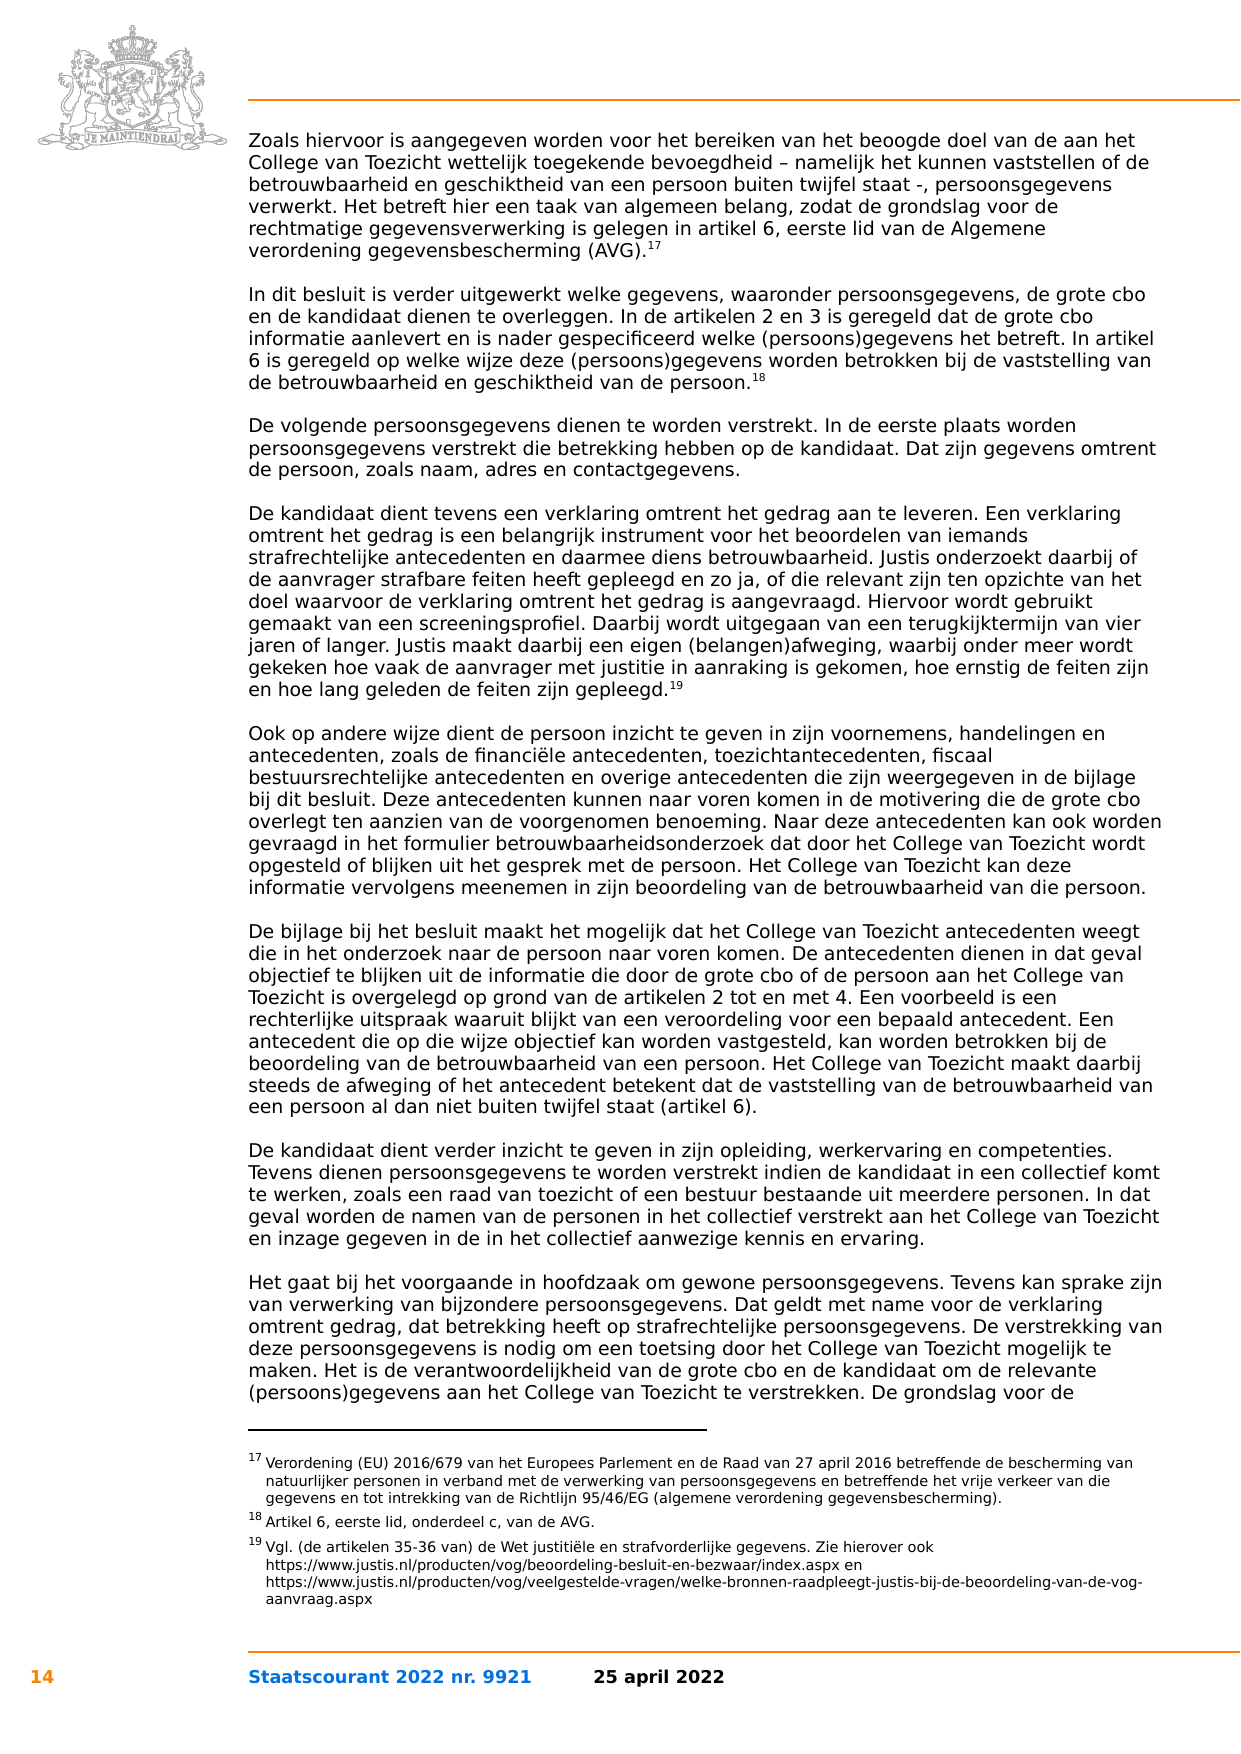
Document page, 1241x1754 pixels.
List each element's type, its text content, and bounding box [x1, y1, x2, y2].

text Zoals hiervoor is aangegeven worden voor het bereiken van het beoogde doel van de aan het College van Toezicht wettelijk toegekende bevoegdheid – namelijk het kunnen vaststellen of de betrouwbaarheid en geschiktheid van een persoon buiten twijfel staat -, persoonsgegevens verwerkt. Het betreft hier een taak van algemeen belang, zodat de grondslag voor de rechtmatige gegevensverwerking is gelegen in artikel 6, eerste lid van de Algemene verordening gegevensbescherming (AVG). [248, 130, 1163, 262]
text De bijlage bij het besluit maakt het mogelijk dat het College van Toezicht antecedenten weegt die in het onderzoek naar de persoon naar voren komen. De antecedenten dienen in dat geval objectief te blijken uit de informatie die door de grote cbo of de persoon aan het College van Toezicht is overgelegd op grond van de artikelen 2 tot en met 4. Een voorbeeld is een rechterlijke uitspraak waaruit blijkt van een veroordeling voor een bepaald antecedent. Een antecedent die op die wijze objectief kan worden vastgesteld, kan worden betrokken bij de beoordeling van de betrouwbaarheid van een persoon. Het College van Toezicht maakt daarbij steeds de afweging of het antecedent betekent dat de vaststelling van de betrouwbaarheid van een persoon al dan niet buiten twijfel staat (artikel 6). [248, 921, 1163, 1118]
picture [38, 25, 227, 150]
text Tevens dienen persoonsgegevens te worden verstrekt indien de kandidaat in een collectief komt te werken, zoals een raad van toezicht of een bestuur bestaande uit meerdere personen. In dat geval worden de namen van de personen in het collectief verstrekt aan het College van Toezicht en inzage gegeven in de in het collectief aanwezige kennis en ervaring. [248, 1162, 1163, 1250]
text Verordening (EU) 2016/679 van het Europees Parlement en de Raad van 27 april 2016 betreffende de bescherming van natuurlijker personen in verband met de verwerking van persoonsgegevens en betreffende het vrije verkeer van die gegevens en tot intrekking van de Richtlijn 95/46/EG (algemene verordening gegevensbescherming). [248, 1451, 1163, 1507]
text De volgende persoonsgegevens dienen te worden verstrekt. In de eerste plaats worden persoonsgegevens verstrekt die betrekking hebben op de kandidaat. Dat zijn gegevens omtrent de persoon, zoals naam, adres en contactgegevens. [248, 415, 1163, 481]
text Vgl. (de artikelen 35-36 van) de Wet justitiële en strafvorderlijke gegevens. Zie hierover ook https://www.justis.nl/producten/vog/beoordeling-besluit-en-bezwaar/index.aspx en https://www.justis.nl/producten/vog/veelgestelde-vragen/welke-bronnen-raadpleegt-justis-bij-de-beoordeling-van-de-vog-aanvraag.aspx [248, 1535, 1163, 1608]
text De kandidaat dient tevens een verklaring omtrent het gedrag aan te leveren. Een verklaring omtrent het gedrag is een belangrijk instrument voor het beoordelen van iemands strafrechtelijke antecedenten en daarmee diens betrouwbaarheid. Justis onderzoekt daarbij of de aanvrager strafbare feiten heeft gepleegd en zo ja, of die relevant zijn ten opzichte van het doel waarvoor de verklaring omtrent het gedrag is aangevraagd. Hiervoor wordt gebruikt gemaakt van een screeningsprofiel. Daarbij wordt uitgegaan van een terugkijktermijn van vier jaren of langer. Justis maakt daarbij een eigen (belangen)afweging, waarbij onder meer wordt gekeken hoe vaak de aanvrager met justitie in aanraking is gekomen, hoe ernstig de feiten zijn en hoe lang geleden de feiten zijn gepleegd. [248, 503, 1163, 701]
text Ook op andere wijze dient de persoon inzicht te geven in zijn voornemens, handelingen en antecedenten, zoals de financiële antecedenten, toezichtantecedenten, fiscaal bestuursrechtelijke antecedenten en overige antecedenten die zijn weergegeven in de bijlage bij dit besluit. Deze antecedenten kunnen naar voren komen in de motivering die de grote cbo overlegt ten aanzien van de voorgenomen benoeming. Naar deze antecedenten kan ook worden gevraagd in het formulier betrouwbaarheidsonderzoek dat door het College van Toezicht wordt opgesteld of blijken uit het gesprek met de persoon. Het College van Toezicht kan deze informatie vervolgens meenemen in zijn beoordeling van de betrouwbaarheid van die persoon. [248, 723, 1163, 899]
text Het gaat bij het voorgaande in hoofdzaak om gewone persoonsgegevens. Tevens kan sprake zijn van verwerking van bijzondere persoonsgegevens. Dat geldt met name voor de verklaring omtrent gedrag, dat betrekking heeft op strafrechtelijke persoonsgegevens. De verstrekking van deze persoonsgegevens is nodig om een toetsing door het College van Toezicht mogelijk te maken. Het is de verantwoordelijkheid van de grote cbo en de kandidaat om de relevante (persoons)gegevens aan het College van Toezicht te verstrekken. De grondslag voor de [248, 1272, 1163, 1404]
text In dit besluit is verder uitgewerkt welke gegevens, waaronder persoonsgegevens, de grote cbo en de kandidaat dienen te overleggen. In de artikelen 2 en 3 is geregeld dat de grote cbo informatie aanlevert en is nader gespecificeerd welke (persoons)gegevens het betreft. In artikel 6 is geregeld op welke wijze deze (persoons)gegevens worden betrokken bij de vaststelling van de betrouwbaarheid en geschiktheid van de persoon. [248, 284, 1163, 393]
text Artikel 6, eerste lid, onderdeel c, van de AVG. [248, 1510, 1163, 1532]
text De kandidaat dient verder inzicht te geven in zijn opleiding, werkervaring en competenties. [248, 1140, 1163, 1162]
